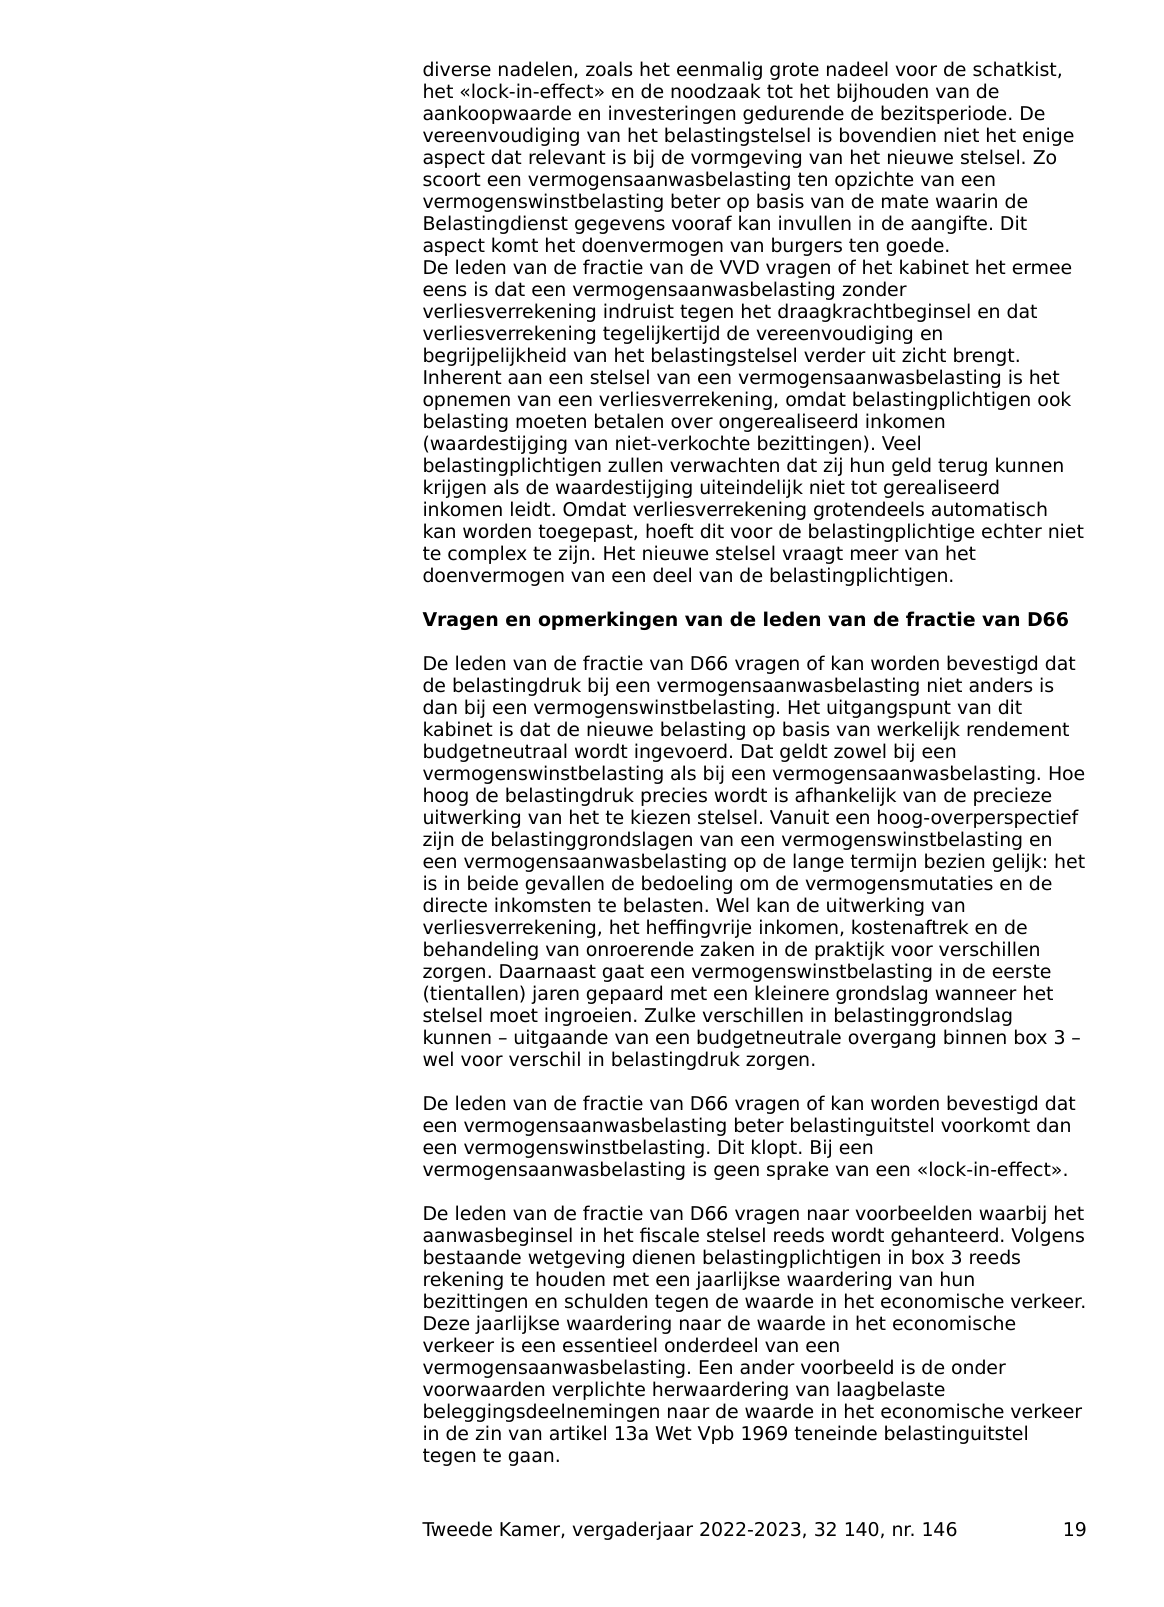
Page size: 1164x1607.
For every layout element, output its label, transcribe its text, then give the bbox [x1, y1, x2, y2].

text De leden van de fractie van D66 vragen of kan worden bevestigd dat een vermogensaanwasbelasting beter belastinguitstel voorkomt dan een vermogenswinstbelasting. Dit klopt. Bij een vermogensaanwasbelasting is geen sprake van een «lock-in-effect». [422, 1093, 1087, 1181]
text De leden van de fractie van de VVD vragen of het kabinet het ermee eens is dat een vermogensaanwasbelasting zonder verliesverrekening indruist tegen het draagkrachtbeginsel en dat verliesverrekening tegelijkertijd de vereenvoudiging en begrijpelijkheid van het belastingstelsel verder uit zicht brengt. Inherent aan een stelsel van een vermogensaanwasbelasting is het opnemen van een verliesverrekening, omdat belastingplichtigen ook belasting moeten betalen over ongerealiseerd inkomen (waardestijging van niet-verkochte bezittingen). Veel belastingplichtigen zullen verwachten dat zij hun geld terug kunnen krijgen als de waardestijging uiteindelijk niet tot gerealiseerd inkomen leidt. Omdat verliesverrekening grotendeels automatisch kan worden toegepast, hoeft dit voor de belastingplichtige echter niet te complex te zijn. Het nieuwe stelsel vraagt meer van het doenvermogen van een deel van de belastingplichtigen. [422, 257, 1087, 587]
text diverse nadelen, zoals het eenmalig grote nadeel voor de schatkist, het «lock-in-effect» en de noodzaak tot het bijhouden van de aankoopwaarde en investeringen gedurende de bezitsperiode. De vereenvoudiging van het belastingstelsel is bovendien niet het enige aspect dat relevant is bij de vormgeving van het nieuwe stelsel. Zo scoort een vermogensaanwasbelasting ten opzichte van een vermogenswinstbelasting beter op basis van de mate waarin de Belastingdienst gegevens vooraf kan invullen in de aangifte. Dit aspect komt het doenvermogen van burgers ten goede. [422, 59, 1087, 257]
text De leden van de fractie van D66 vragen of kan worden bevestigd dat de belastingdruk bij een vermogensaanwasbelasting niet anders is dan bij een vermogenswinstbelasting. Het uitgangspunt van dit kabinet is dat de nieuwe belasting op basis van werkelijk rendement budgetneutraal wordt ingevoerd. Dat geldt zowel bij een vermogenswinstbelasting als bij een vermogensaanwasbelasting. Hoe hoog de belastingdruk precies wordt is afhankelijk van de precieze uitwerking van het te kiezen stelsel. Vanuit een hoog-overperspectief zijn de belastinggrondslagen van een vermogenswinstbelasting en een vermogensaanwasbelasting op de lange termijn bezien gelijk: het is in beide gevallen de bedoeling om de vermogensmutaties en de directe inkomsten te belasten. Wel kan de uitwerking van verliesverrekening, het heffingvrije inkomen, kostenaftrek en de behandeling van onroerende zaken in de praktijk voor verschillen zorgen. Daarnaast gaat een vermogenswinstbelasting in de eerste (tientallen) jaren gepaard met een kleinere grondslag wanneer het stelsel moet ingroeien. Zulke verschillen in belastinggrondslag kunnen – uitgaande van een budgetneutrale overgang binnen box 3 – wel voor verschil in belastingdruk zorgen. [422, 653, 1087, 1071]
subtitle Vragen en opmerkingen van de leden van de fractie van D66 [422, 609, 1087, 631]
text De leden van de fractie van D66 vragen naar voorbeelden waarbij het aanwasbeginsel in het fiscale stelsel reeds wordt gehanteerd. Volgens bestaande wetgeving dienen belastingplichtigen in box 3 reeds rekening te houden met een jaarlijkse waardering van hun bezittingen en schulden tegen de waarde in het economische verkeer. Deze jaarlijkse waardering naar de waarde in het economische verkeer is een essentieel onderdeel van een vermogensaanwasbelasting. Een ander voorbeeld is de onder voorwaarden verplichte herwaardering van laagbelaste beleggingsdeelnemingen naar de waarde in het economische verkeer in de zin van artikel 13a Wet Vpb 1969 teneinde belastinguitstel tegen te gaan. [422, 1203, 1087, 1467]
